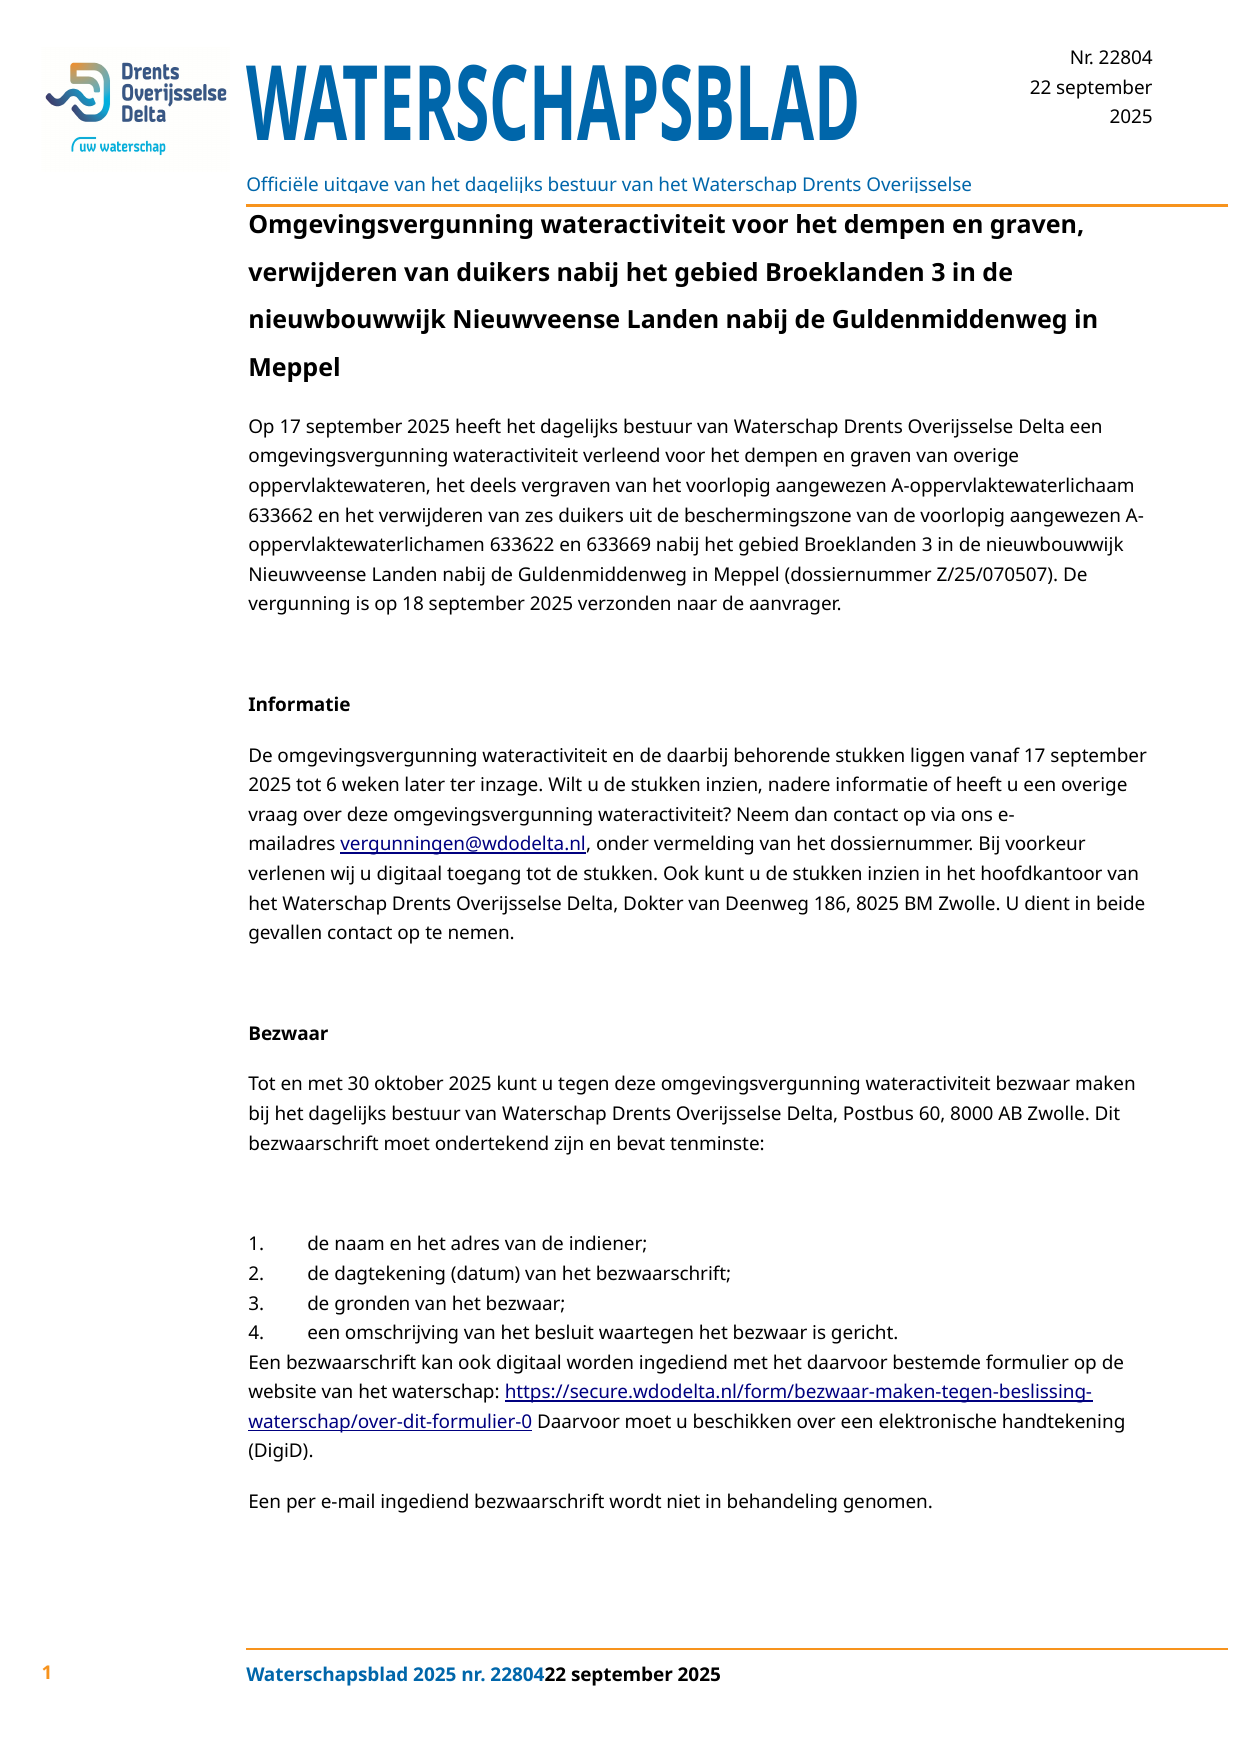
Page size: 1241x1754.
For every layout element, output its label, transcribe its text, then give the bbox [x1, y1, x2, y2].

list een omschrijving van het besluit waartegen het bezwaar is gericht. [248, 1319, 1152, 1345]
list de dagtekening (datum) van het bezwaarschrift; [248, 1260, 1152, 1286]
text Informatie [248, 691, 1152, 717]
text Tot en met 30 oktober 2025 kunt u tegen deze omgevingsvergunning wateractiviteit bezwaar maken bij het dagelijks bestuur van Waterschap Drents Overijsselse Delta, Postbus 60, 8000 AB Zwolle. Dit bezwaarschrift moet ondertekend zijn en bevat tenminste: [248, 1071, 1152, 1156]
text Omgevingsvergunning wateractiviteit voor het dempen en graven, verwijderen van duikers nabij het gebied Broeklanden 3 in de nieuwbouwwijk Nieuwveense Landen nabij de Guldenmiddenweg in Meppel [248, 207, 1152, 384]
text Bezwaar [248, 1020, 1152, 1046]
text De omgevingsvergunning wateractiviteit en de daarbij behorende stukken liggen vanaf 17 september 2025 tot 6 weken later ter inzage. Wilt u de stukken inzien, nadere informatie of heeft u een overige vraag over deze omgevingsvergunning wateractiviteit? Neem dan contact op via ons e-mailadres vergunningen@wdodelta.nl, onder vermelding van het dossiernummer. Bij voorkeur verlenen wij u digitaal toegang tot de stukken. Ook kunt u de stukken inzien in het hoofdkantoor van het Waterschap Drents Overijsselse Delta, Dokter van Deenweg 186, 8025 BM Zwolle. U dient in beide gevallen contact op te nemen. [248, 742, 1152, 945]
text Op 17 september 2025 heeft het dagelijks bestuur van Waterschap Drents Overijsselse Delta een omgevingsvergunning wateractiviteit verleend voor het dempen en graven van overige oppervlaktewateren, het deels vergraven van het voorlopig aangewezen A-oppervlaktewaterlichaam 633662 en het verwijderen van zes duikers uit de beschermingszone van de voorlopig aangewezen A-oppervlaktewaterlichamen 633622 en 633669 nabij het gebied Broeklanden 3 in de nieuwbouwwijk Nieuwveense Landen nabij de Guldenmiddenweg in Meppel (dossiernummer Z/25/070507). De vergunning is op 18 september 2025 verzonden naar de aanvrager. [248, 413, 1152, 616]
text Een per e-mail ingediend bezwaarschrift wordt niet in behandeling genomen. [248, 1488, 1152, 1514]
text Een bezwaarschrift kan ook digitaal worden ingediend met het daarvoor bestemde formulier op de website van het waterschap: https://secure.wdodelta.nl/form/bezwaar-maken-tegen-beslissing-waterschap/over-dit-formulier-0 Daarvoor moet u beschikken over een elektronische handtekening (DigiD). [248, 1349, 1152, 1463]
list de naam en het adres van de indiener; [248, 1231, 1152, 1256]
list de gronden van het bezwaar; [248, 1290, 1152, 1316]
picture [41, 47, 231, 172]
